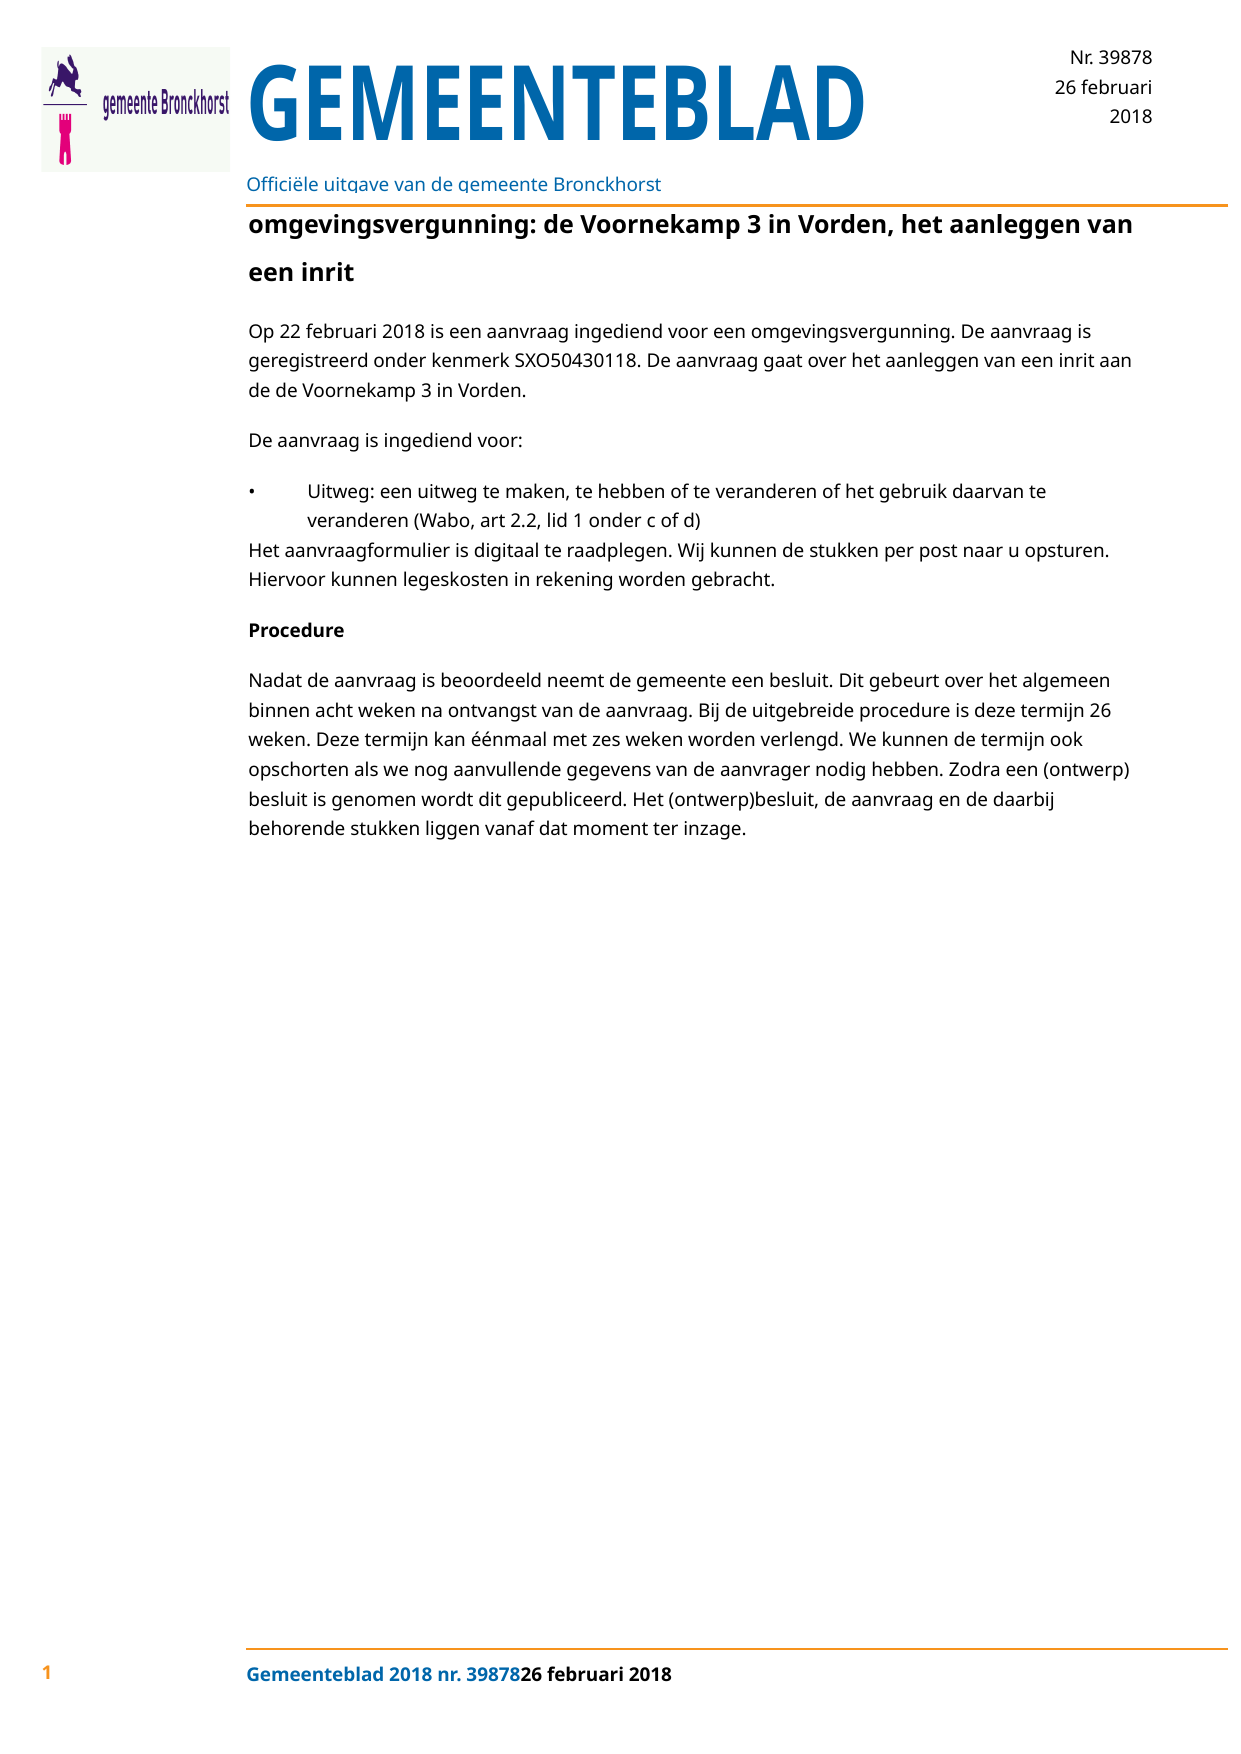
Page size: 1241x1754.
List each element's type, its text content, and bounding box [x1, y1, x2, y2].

list Uitweg: een uitweg te maken, te hebben of te veranderen of het gebruik daarvan te veranderen (Wabo, art 2.2, lid 1 onder c of d) [248, 478, 1152, 533]
text Het aanvraagformulier is digitaal te raadplegen. Wij kunnen de stukken per post naar u opsturen. Hiervoor kunnen legeskosten in rekening worden gebracht. [248, 537, 1152, 592]
text omgevingsvergunning: de Voornekamp 3 in Vorden, het aanleggen van een inrit [248, 207, 1152, 288]
text Nadat de aanvraag is beoordeeld neemt de gemeente een besluit. Dit gebeurt over het algemeen binnen acht weken na ontvangst van de aanvraag. Bij de uitgebreide procedure is deze termijn 26 weken. Deze termijn kan éénmaal met zes weken worden verlengd. We kunnen de termijn ook opschorten als we nog aanvullende gegevens van de aanvrager nodig hebben. Zodra een (ontwerp) besluit is genomen wordt dit gepubliceerd. Het (ontwerp)besluit, de aanvraag en de daarbij behorende stukken liggen vanaf dat moment ter inzage. [248, 667, 1152, 841]
text De aanvraag is ingediend voor: [248, 427, 1152, 453]
text Op 22 februari 2018 is een aanvraag ingediend voor een omgevingsvergunning. De aanvraag is geregistreerd onder kenmerk SXO50430118. De aanvraag gaat over het aanleggen van een inrit aan de de Voornekamp 3 in Vorden. [248, 318, 1152, 403]
text Procedure [248, 617, 1152, 643]
picture [41, 47, 231, 172]
